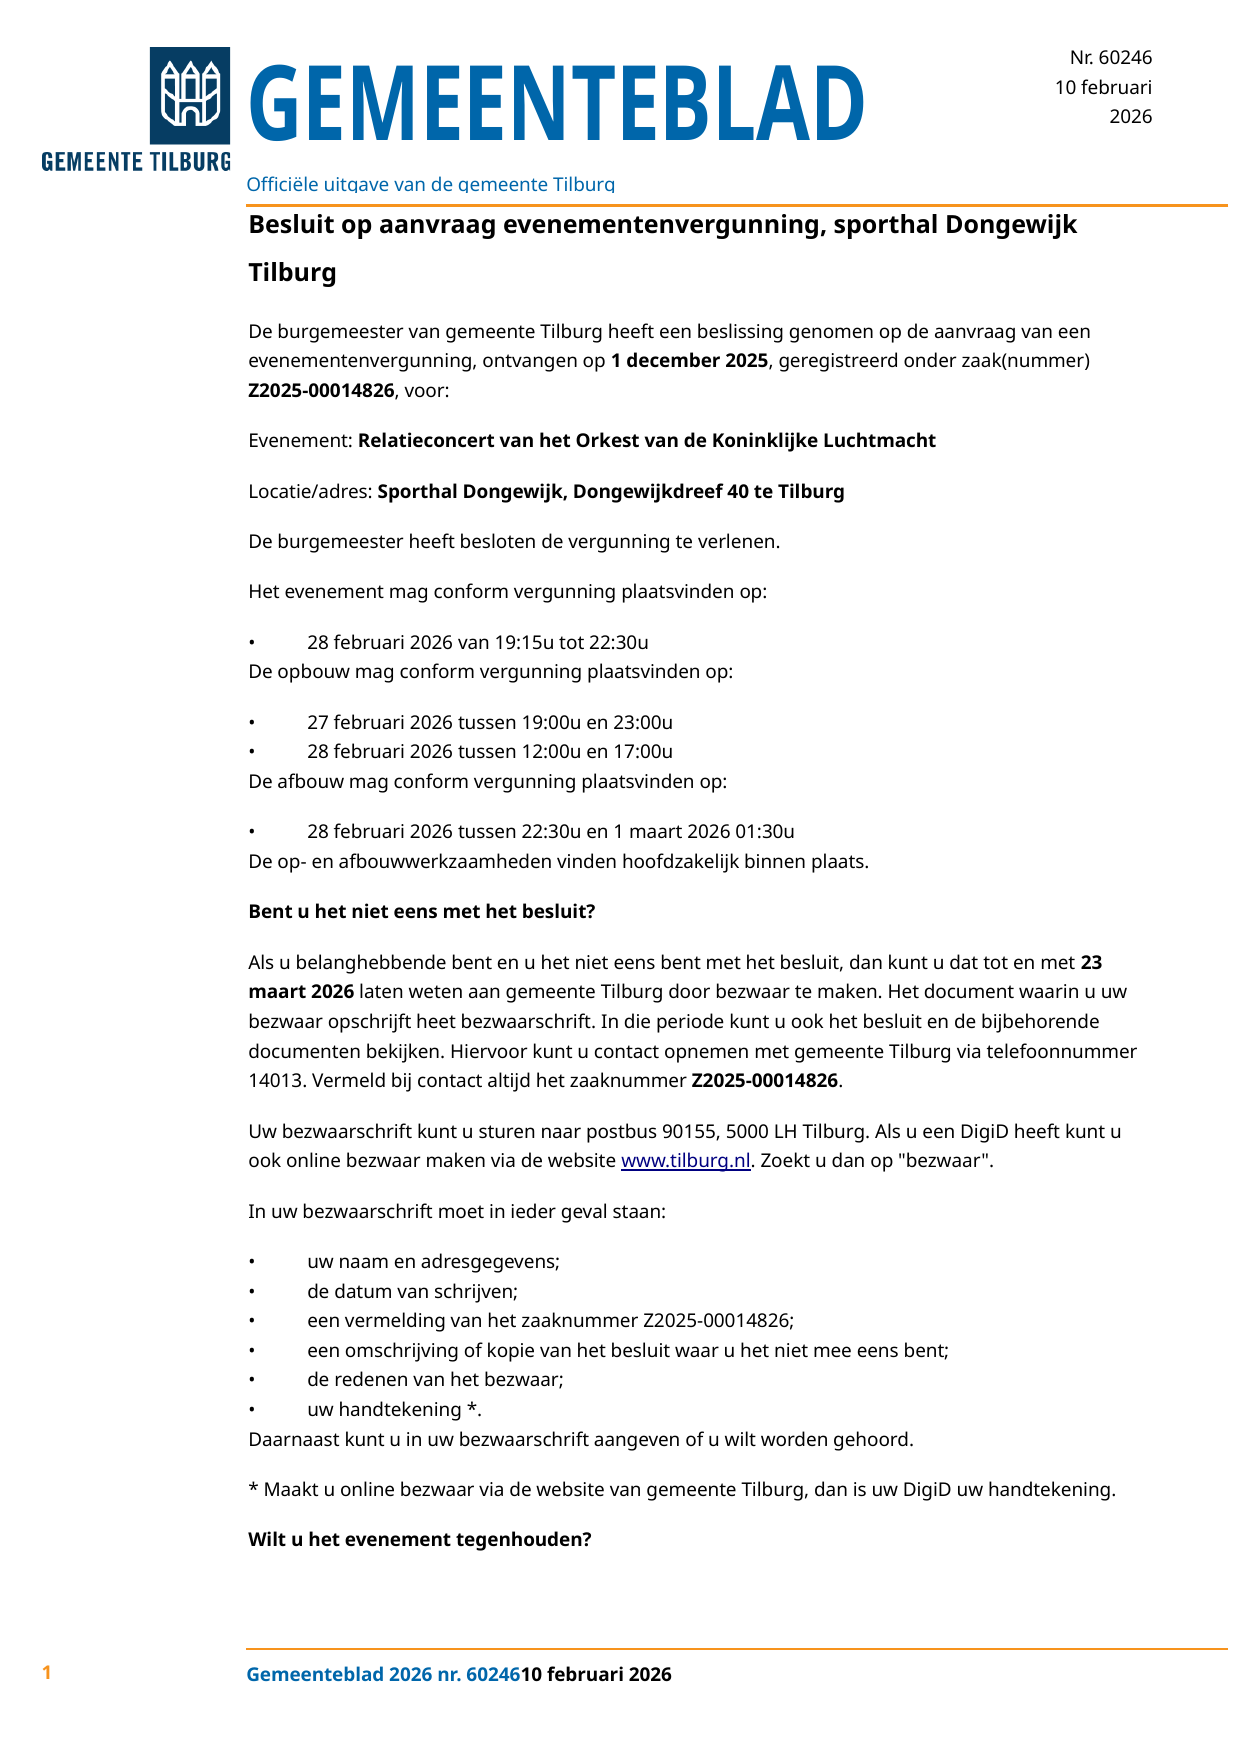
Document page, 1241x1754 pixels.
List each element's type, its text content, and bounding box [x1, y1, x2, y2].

text Bent u het niet eens met het besluit? [248, 899, 1152, 924]
list uw naam en adresgegevens; [248, 1248, 1152, 1274]
text Uw bezwaarschrift kunt u sturen naar postbus 90155, 5000 LH Tilburg. Als u een DigiD heeft kunt u ook online bezwaar maken via de website www.tilburg.nl. Zoekt u dan op "bezwaar". [248, 1118, 1152, 1173]
text De opbouw mag conform vergunning plaatsvinden op: [248, 659, 1152, 684]
list 28 februari 2026 tussen 22:30u en 1 maart 2026 01:30u [248, 819, 1152, 844]
text * Maakt u online bezwaar via de website van gemeente Tilburg, dan is uw DigiD uw handtekening. [248, 1476, 1152, 1502]
text Besluit op aanvraag evenementenvergunning, sporthal Dongewijk Tilburg [248, 207, 1152, 288]
list een vermelding van het zaaknummer Z2025-00014826; [248, 1307, 1152, 1333]
text De burgemeester van gemeente Tilburg heeft een beslissing genomen op de aanvraag van een evenementenvergunning, ontvangen op 1 december 2025, geregistreerd onder zaak(nummer) Z2025-00014826, voor: [248, 318, 1152, 403]
text In uw bezwaarschrift moet in ieder geval staan: [248, 1198, 1152, 1224]
text De burgemeester heeft besloten de vergunning te verlenen. [248, 528, 1152, 554]
text Het evenement mag conform vergunning plaatsvinden op: [248, 579, 1152, 604]
text De afbouw mag conform vergunning plaatsvinden op: [248, 768, 1152, 794]
list een omschrijving of kopie van het besluit waar u het niet mee eens bent; [248, 1337, 1152, 1363]
list uw handtekening *. [248, 1396, 1152, 1422]
list de datum van schrijven; [248, 1278, 1152, 1304]
list de redenen van het bezwaar; [248, 1367, 1152, 1392]
text Evenement: Relatieconcert van het Orkest van de Koninklijke Luchtmacht [248, 427, 1152, 453]
picture [41, 47, 231, 172]
text Wilt u het evenement tegenhouden? [248, 1527, 1152, 1552]
text Daarnaast kunt u in uw bezwaarschrift aangeven of u wilt worden gehoord. [248, 1426, 1152, 1452]
text De op- en afbouwwerkzaamheden vinden hoofdzakelijk binnen plaats. [248, 848, 1152, 874]
list 27 februari 2026 tussen 19:00u en 23:00u [248, 709, 1152, 735]
text Als u belanghebbende bent en u het niet eens bent met het besluit, dan kunt u dat tot en met 23 maart 2026 laten weten aan gemeente Tilburg door bezwaar te maken. Het document waarin u uw bezwaar opschrijft heet bezwaarschrift. In die periode kunt u ook het besluit en de bijbehorende documenten bekijken. Hiervoor kunt u contact opnemen met gemeente Tilburg via telefoonnummer 14013. Vermeld bij contact altijd het zaaknummer Z2025-00014826. [248, 949, 1152, 1093]
list 28 februari 2026 tussen 12:00u en 17:00u [248, 739, 1152, 764]
list 28 februari 2026 van 19:15u tot 22:30u [248, 629, 1152, 655]
text Locatie/adres: Sporthal Dongewijk, Dongewijkdreef 40 te Tilburg [248, 478, 1152, 504]
